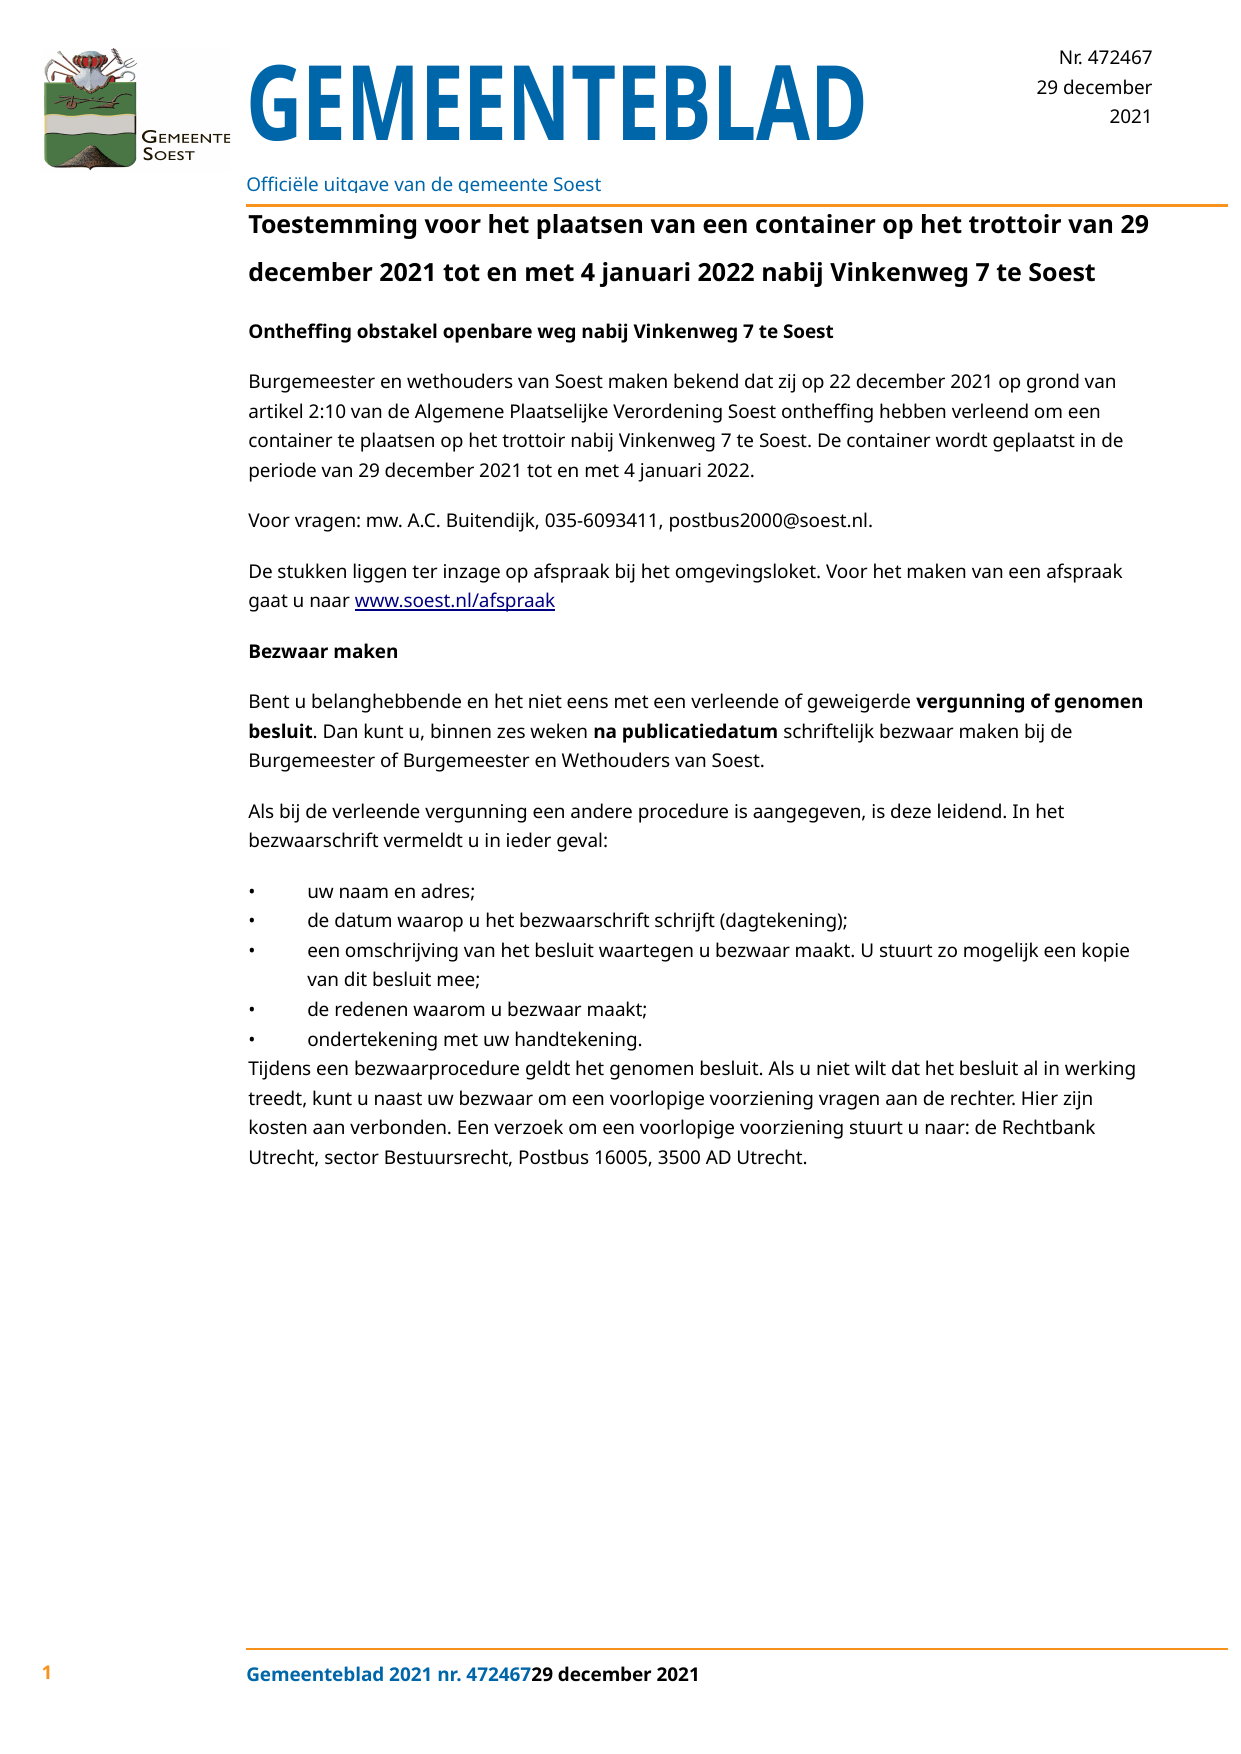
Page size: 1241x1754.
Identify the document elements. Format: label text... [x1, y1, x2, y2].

text Ontheffing obstakel openbare weg nabij Vinkenweg 7 te Soest [248, 318, 1152, 344]
text Bent u belanghebbende en het niet eens met een verleende of geweigerde vergunning of genomen besluit. Dan kunt u, binnen zes weken na publicatiedatum schriftelijk bezwaar maken bij de Burgemeester of Burgemeester en Wethouders van Soest. [248, 688, 1152, 773]
list de redenen waarom u bezwaar maakt; [248, 996, 1152, 1022]
text Burgemeester en wethouders van Soest maken bekend dat zij op 22 december 2021 op grond van artikel 2:10 van de Algemene Plaatselijke Verordening Soest ontheffing hebben verleend om een container te plaatsen op het trottoir nabij Vinkenweg 7 te Soest. De container wordt geplaatst in de periode van 29 december 2021 tot en met 4 januari 2022. [248, 368, 1152, 483]
list de datum waarop u het bezwaarschrift schrijft (dagtekening); [248, 907, 1152, 933]
text De stukken liggen ter inzage op afspraak bij het omgevingsloket. Voor het maken van een afspraak gaat u naar www.soest.nl/afspraak [248, 558, 1152, 613]
text Tijdens een bezwaarprocedure geldt het genomen besluit. Als u niet wilt dat het besluit al in werking treedt, kunt u naast uw bezwaar om een voorlopige voorziening vragen aan de rechter. Hier zijn kosten aan verbonden. Een verzoek om een voorlopige voorziening stuurt u naar: de Rechtbank Utrecht, sector Bestuursrecht, Postbus 16005, 3500 AD Utrecht. [248, 1055, 1152, 1170]
text Voor vragen: mw. A.C. Buitendijk, 035-6093411, postbus2000@soest.nl. [248, 507, 1152, 533]
list een omschrijving van het besluit waartegen u bezwaar maakt. U stuurt zo mogelijk een kopie van dit besluit mee; [248, 937, 1152, 992]
text Als bij de verleende vergunning een andere procedure is aangegeven, is deze leidend. In het bezwaarschrift vermeldt u in ieder geval: [248, 798, 1152, 853]
list ondertekening met uw handtekening. [248, 1026, 1152, 1052]
list uw naam en adres; [248, 878, 1152, 904]
text Toestemming voor het plaatsen van een container op het trottoir van 29 december 2021 tot en met 4 januari 2022 nabij Vinkenweg 7 te Soest [248, 207, 1152, 288]
text Bezwaar maken [248, 638, 1152, 664]
picture [41, 47, 231, 172]
